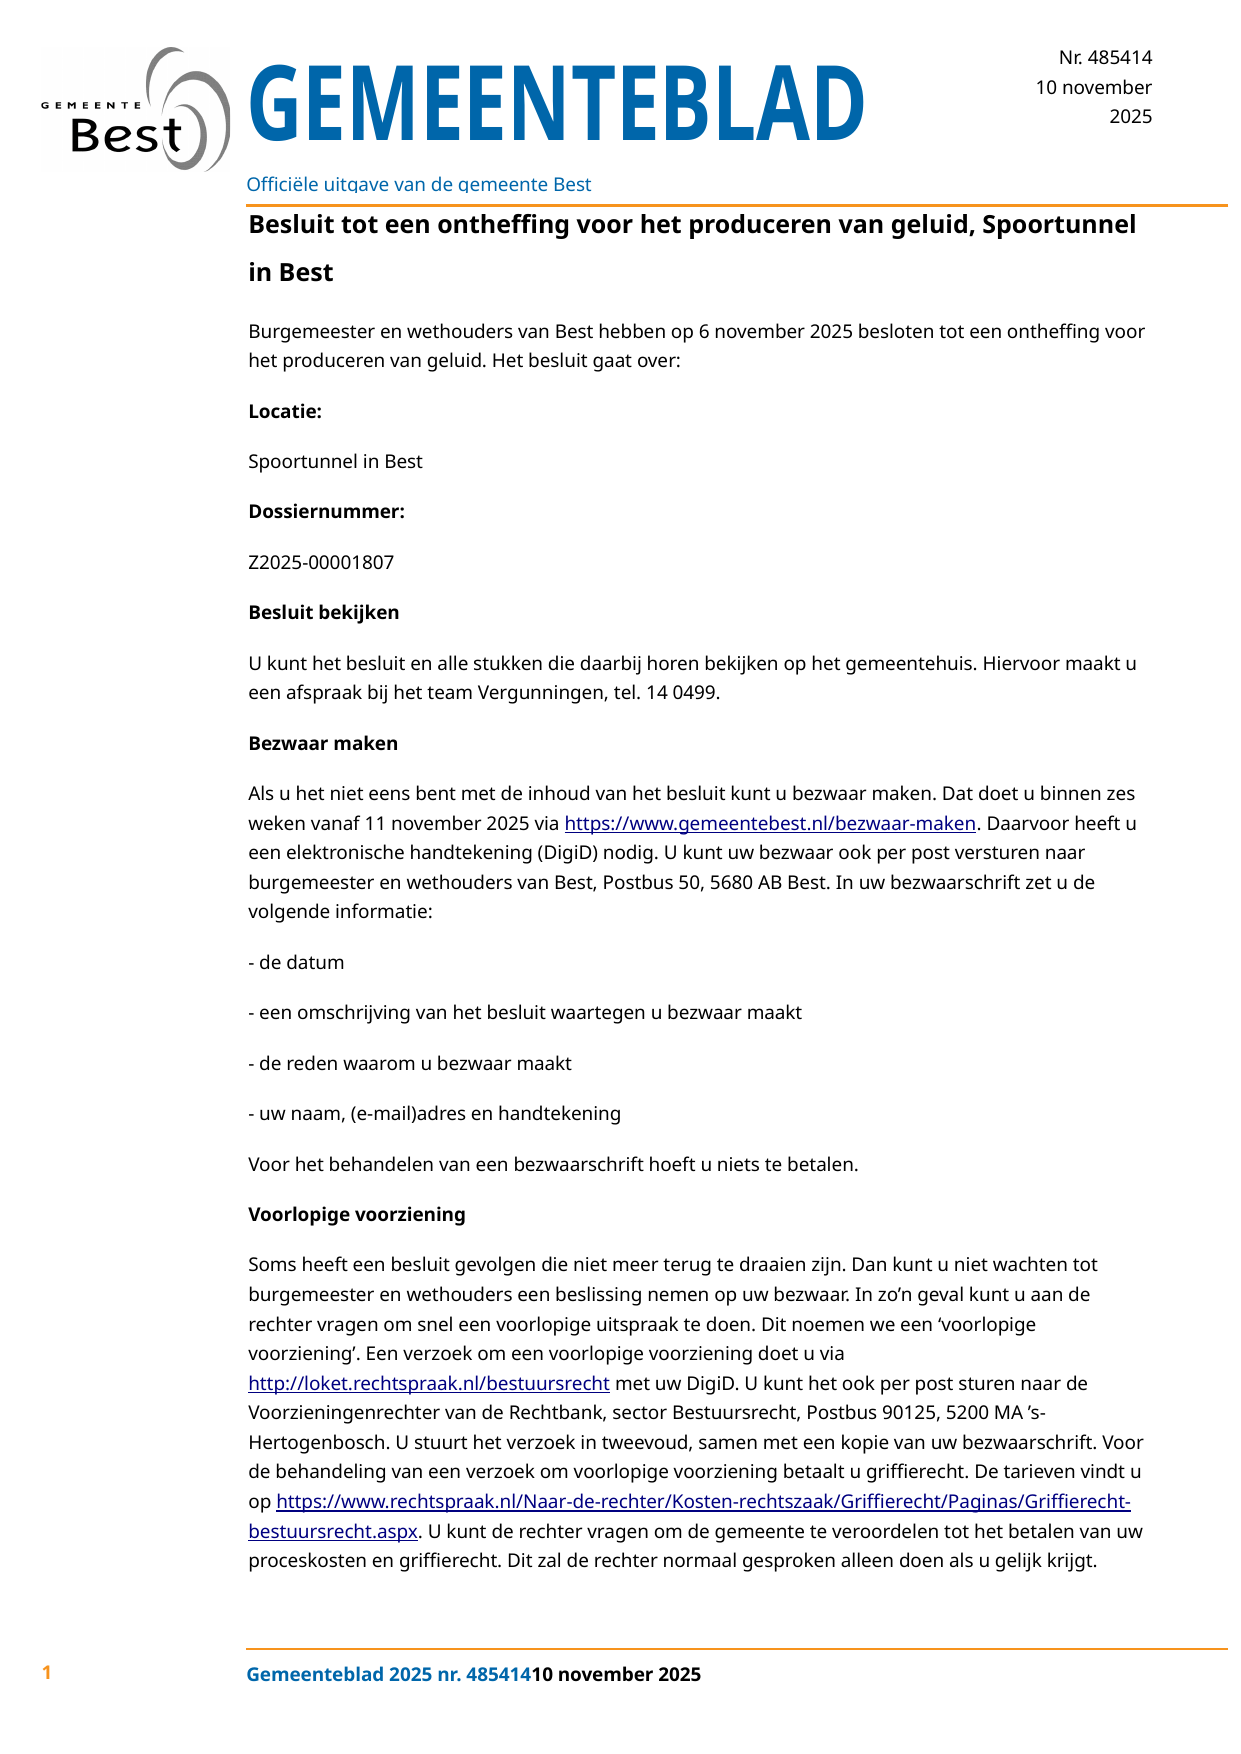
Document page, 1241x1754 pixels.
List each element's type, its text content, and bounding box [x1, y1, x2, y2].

text - uw naam, (e-mail)adres en handtekening [248, 1100, 1152, 1126]
text Bezwaar maken [248, 730, 1152, 756]
picture [41, 47, 231, 172]
text - de reden waarom u bezwaar maakt [248, 1050, 1152, 1076]
text Voorlopige voorziening [248, 1201, 1152, 1227]
text Voor het behandelen van een bezwaarschrift hoeft u niets te betalen. [248, 1151, 1152, 1177]
text Locatie: [248, 398, 1152, 424]
text Besluit tot een ontheffing voor het produceren van geluid, Spoortunnel in Best [248, 207, 1152, 288]
text Soms heeft een besluit gevolgen die niet meer terug te draaien zijn. Dan kunt u niet wachten tot burgemeester en wethouders een beslissing nemen op uw bezwaar. In zo’n geval kunt u aan de rechter vragen om snel een voorlopige uitspraak te doen. Dit noemen we een ‘voorlopige voorziening’. Een verzoek om een voorlopige voorziening doet u via http://loket.rechtspraak.nl/bestuursrecht met uw DigiD. U kunt het ook per post sturen naar de Voorzieningenrechter van de Rechtbank, sector Bestuursrecht, Postbus 90125, 5200 MA ’s-Hertogenbosch. U stuurt het verzoek in tweevoud, samen met een kopie van uw bezwaarschrift. Voor de behandeling van een verzoek om voorlopige voorziening betaalt u griffierecht. De tarieven vindt u op https://www.rechtspraak.nl/Naar-de-rechter/Kosten-rechtszaak/Griffierecht/Paginas/Griffierecht-bestuursrecht.aspx. U kunt de rechter vragen om de gemeente te veroordelen tot het betalen van uw proceskosten en griffierecht. Dit zal de rechter normaal gesproken alleen doen als u gelijk krijgt. [248, 1252, 1152, 1573]
text Spoortunnel in Best [248, 448, 1152, 474]
text Als u het niet eens bent met de inhoud van het besluit kunt u bezwaar maken. Dat doet u binnen zes weken vanaf 11 november 2025 via https://www.gemeentebest.nl/bezwaar-maken. Daarvoor heeft u een elektronische handtekening (DigiD) nodig. U kunt uw bezwaar ook per post versturen naar burgemeester en wethouders van Best, Postbus 50, 5680 AB Best. In uw bezwaarschrift zet u de volgende informatie: [248, 780, 1152, 924]
text U kunt het besluit en alle stukken die daarbij horen bekijken op het gemeentehuis. Hiervoor maakt u een afspraak bij het team Vergunningen, tel. 14 0499. [248, 650, 1152, 705]
text Z2025-00001807 [248, 549, 1152, 575]
text - de datum [248, 949, 1152, 975]
text - een omschrijving van het besluit waartegen u bezwaar maakt [248, 999, 1152, 1025]
text Burgemeester en wethouders van Best hebben op 6 november 2025 besloten tot een ontheffing voor het produceren van geluid. Het besluit gaat over: [248, 318, 1152, 373]
text Dossiernummer: [248, 499, 1152, 524]
text Besluit bekijken [248, 599, 1152, 625]
